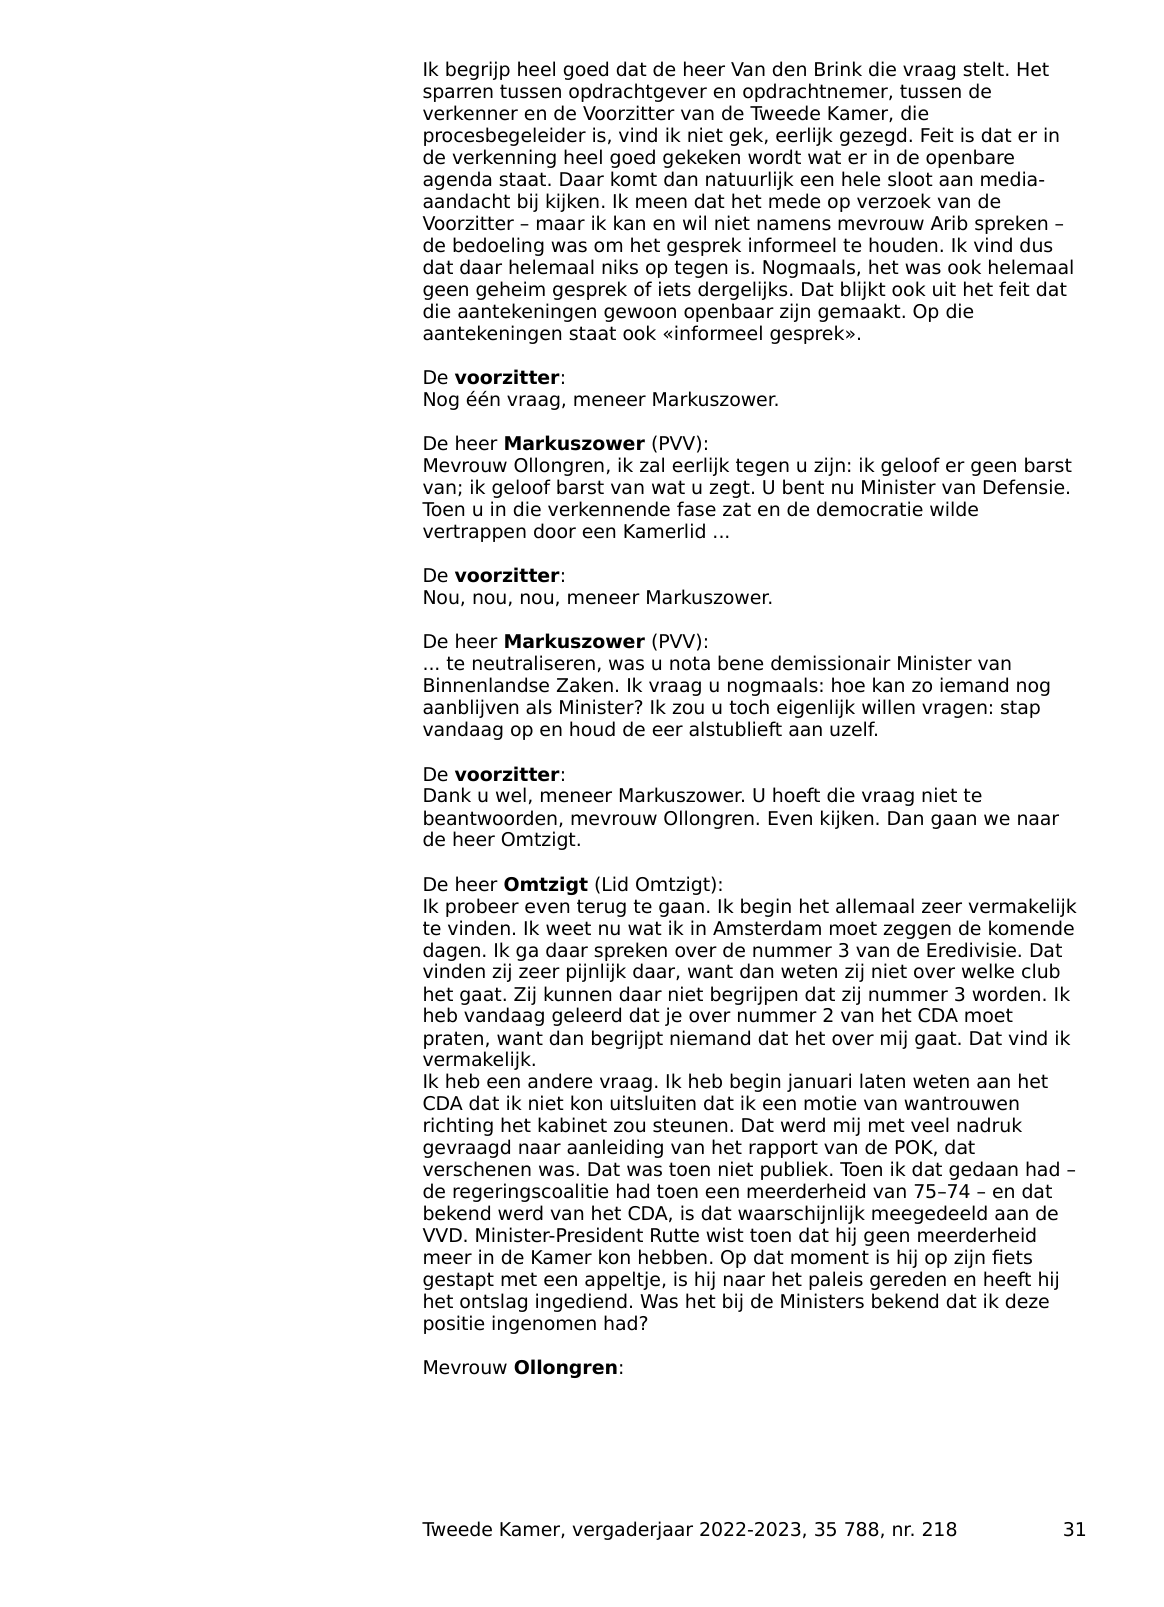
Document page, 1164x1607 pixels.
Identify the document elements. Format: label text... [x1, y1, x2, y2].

text Ik probeer even terug te gaan. Ik begin het allemaal zeer vermakelijk te vinden. Ik weet nu wat ik in Amsterdam moet zeggen de komende dagen. Ik ga daar spreken over de nummer 3 van de Eredivisie. Dat vinden zij zeer pijnlijk daar, want dan weten zij niet over welke club het gaat. Zij kunnen daar niet begrijpen dat zij nummer 3 worden. Ik heb vandaag geleerd dat je over nummer 2 van het CDA moet praten, want dan begrijpt niemand dat het over mij gaat. Dat vind ik vermakelijk. [422, 896, 1087, 1071]
text Dank u wel, meneer Markuszower. U hoeft die vraag niet te beantwoorden, mevrouw Ollongren. Even kijken. Dan gaan we naar de heer Omtzigt. [422, 785, 1087, 851]
text De voorzitter: [422, 763, 1087, 785]
text Mevrouw Ollongren, ik zal eerlijk tegen u zijn: ik geloof er geen barst van; ik geloof barst van wat u zegt. U bent nu Minister van Defensie. Toen u in die verkennende fase zat en de democratie wilde vertrappen door een Kamerlid ... [422, 455, 1087, 543]
text De heer Markuszower (PVV): [422, 631, 1087, 653]
text Mevrouw Ollongren: [422, 1357, 1087, 1379]
text Nog één vraag, meneer Markuszower. [422, 389, 1087, 411]
text ... te neutraliseren, was u nota bene demissionair Minister van Binnenlandse Zaken. Ik vraag u nogmaals: hoe kan zo iemand nog aanblijven als Minister? Ik zou u toch eigenlijk willen vragen: stap vandaag op en houd de eer alstublieft aan uzelf. [422, 653, 1087, 741]
text De heer Markuszower (PVV): [422, 433, 1087, 455]
text De voorzitter: [422, 367, 1087, 389]
text Ik heb een andere vraag. Ik heb begin januari laten weten aan het CDA dat ik niet kon uitsluiten dat ik een motie van wantrouwen richting het kabinet zou steunen. Dat werd mij met veel nadruk gevraagd naar aanleiding van het rapport van de POK, dat verschenen was. Dat was toen niet publiek. Toen ik dat gedaan had – de regeringscoalitie had toen een meerderheid van 75–74 – en dat bekend werd van het CDA, is dat waarschijnlijk meegedeeld aan de VVD. Minister-President Rutte wist toen dat hij geen meerderheid meer in de Kamer kon hebben. Op dat moment is hij op zijn fiets gestapt met een appeltje, is hij naar het paleis gereden en heeft hij het ontslag ingediend. Was het bij de Ministers bekend dat ik deze positie ingenomen had? [422, 1071, 1087, 1335]
text Nou, nou, nou, meneer Markuszower. [422, 587, 1087, 609]
text De voorzitter: [422, 565, 1087, 587]
text Ik begrijp heel goed dat de heer Van den Brink die vraag stelt. Het sparren tussen opdrachtgever en opdrachtnemer, tussen de verkenner en de Voorzitter van de Tweede Kamer, die procesbegeleider is, vind ik niet gek, eerlijk gezegd. Feit is dat er in de verkenning heel goed gekeken wordt wat er in de openbare agenda staat. Daar komt dan natuurlijk een hele sloot aan media-aandacht bij kijken. Ik meen dat het mede op verzoek van de Voorzitter – maar ik kan en wil niet namens mevrouw Arib spreken – de bedoeling was om het gesprek informeel te houden. Ik vind dus dat daar helemaal niks op tegen is. Nogmaals, het was ook helemaal geen geheim gesprek of iets dergelijks. Dat blijkt ook uit het feit dat die aantekeningen gewoon openbaar zijn gemaakt. Op die aantekeningen staat ook «informeel gesprek». [422, 59, 1087, 345]
text De heer Omtzigt (Lid Omtzigt): [422, 873, 1087, 896]
